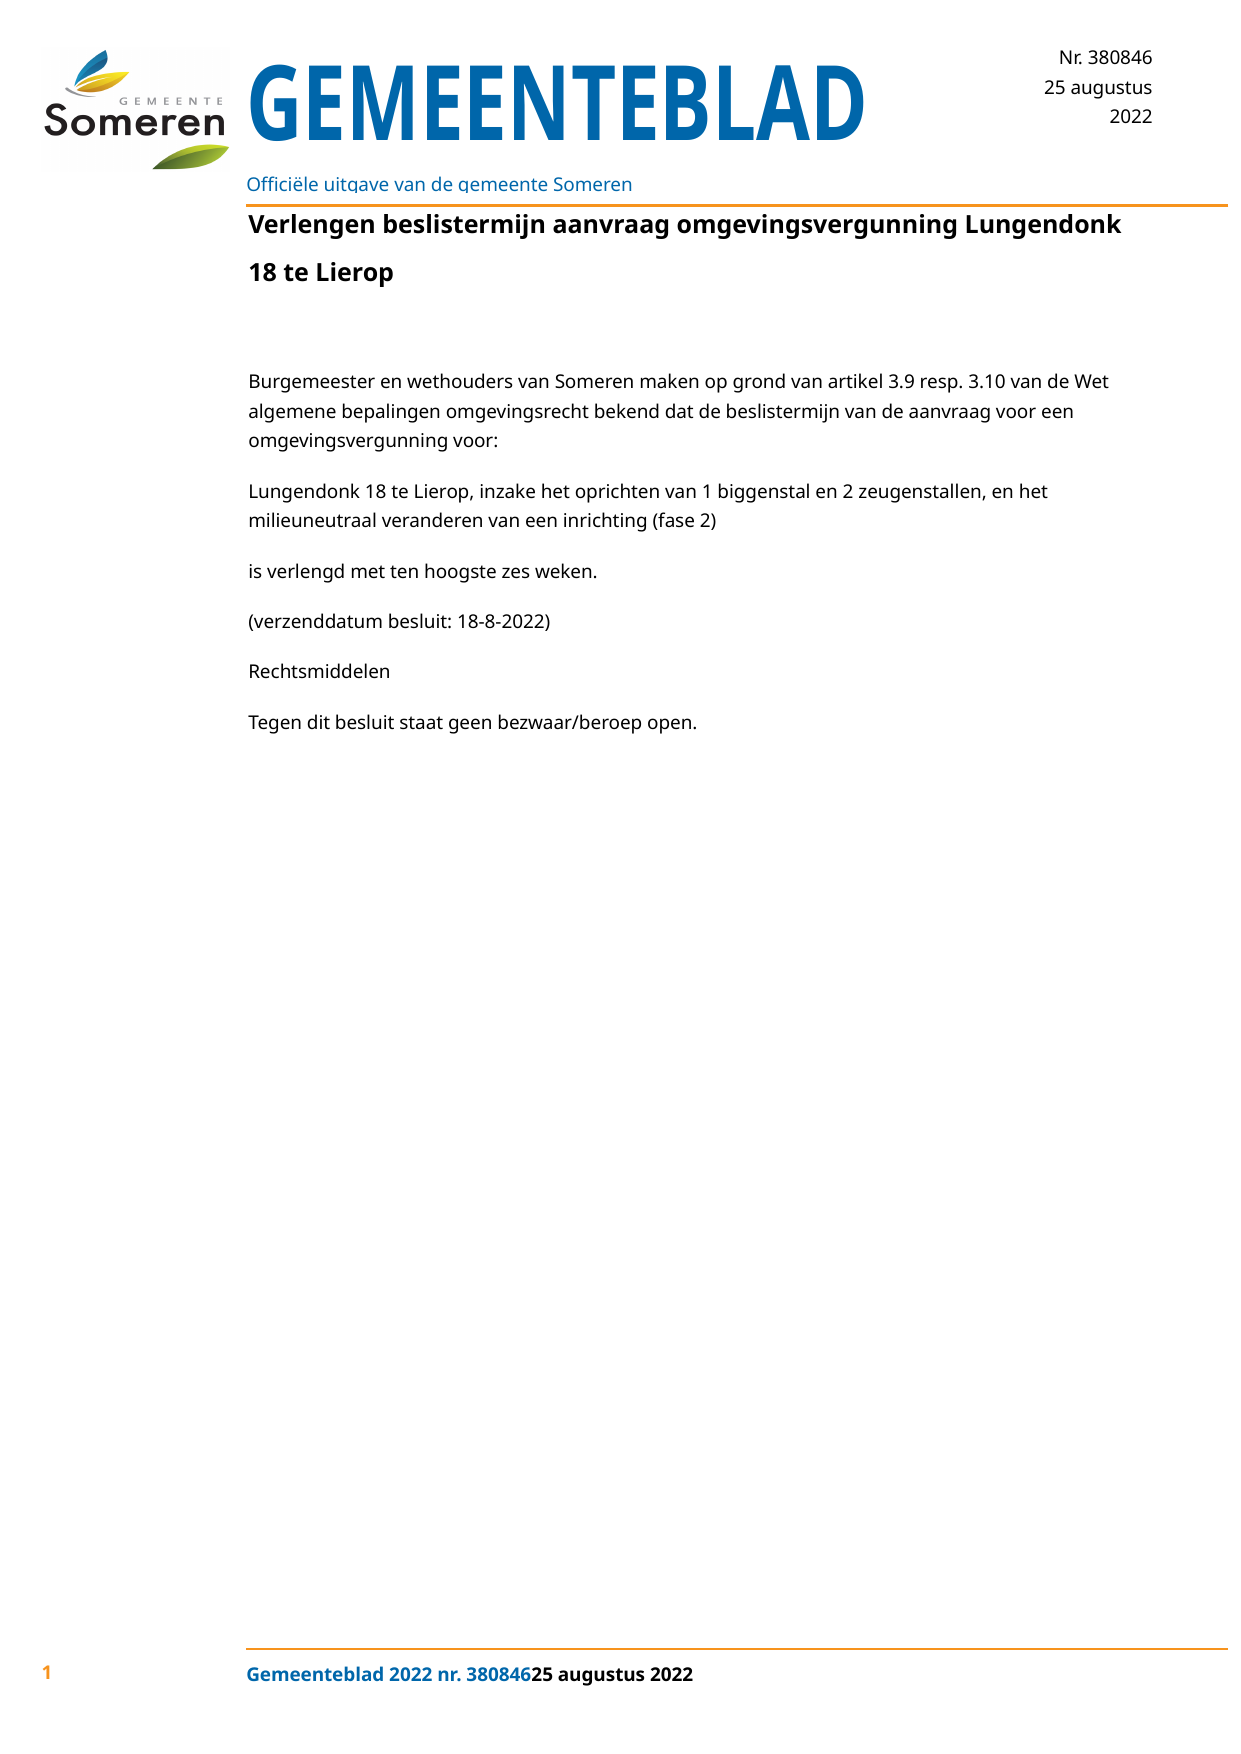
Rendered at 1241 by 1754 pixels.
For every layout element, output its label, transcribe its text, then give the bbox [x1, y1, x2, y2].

text Lungendonk 18 te Lierop, inzake het oprichten van 1 biggenstal en 2 zeugenstallen, en het milieuneutraal veranderen van een inrichting (fase 2) [248, 478, 1152, 533]
text (verzenddatum besluit: 18-8-2022) [248, 608, 1152, 634]
text is verlengd met ten hoogste zes weken. [248, 558, 1152, 584]
picture [41, 47, 231, 172]
text Verlengen beslistermijn aanvraag omgevingsvergunning Lungendonk 18 te Lierop [248, 207, 1152, 288]
text Tegen dit besluit staat geen bezwaar/beroep open. [248, 709, 1152, 735]
text Rechtsmiddelen [248, 659, 1152, 684]
text Burgemeester en wethouders van Someren maken op grond van artikel 3.9 resp. 3.10 van de Wet algemene bepalingen omgevingsrecht bekend dat de beslistermijn van de aanvraag voor een omgevingsvergunning voor: [248, 368, 1152, 453]
